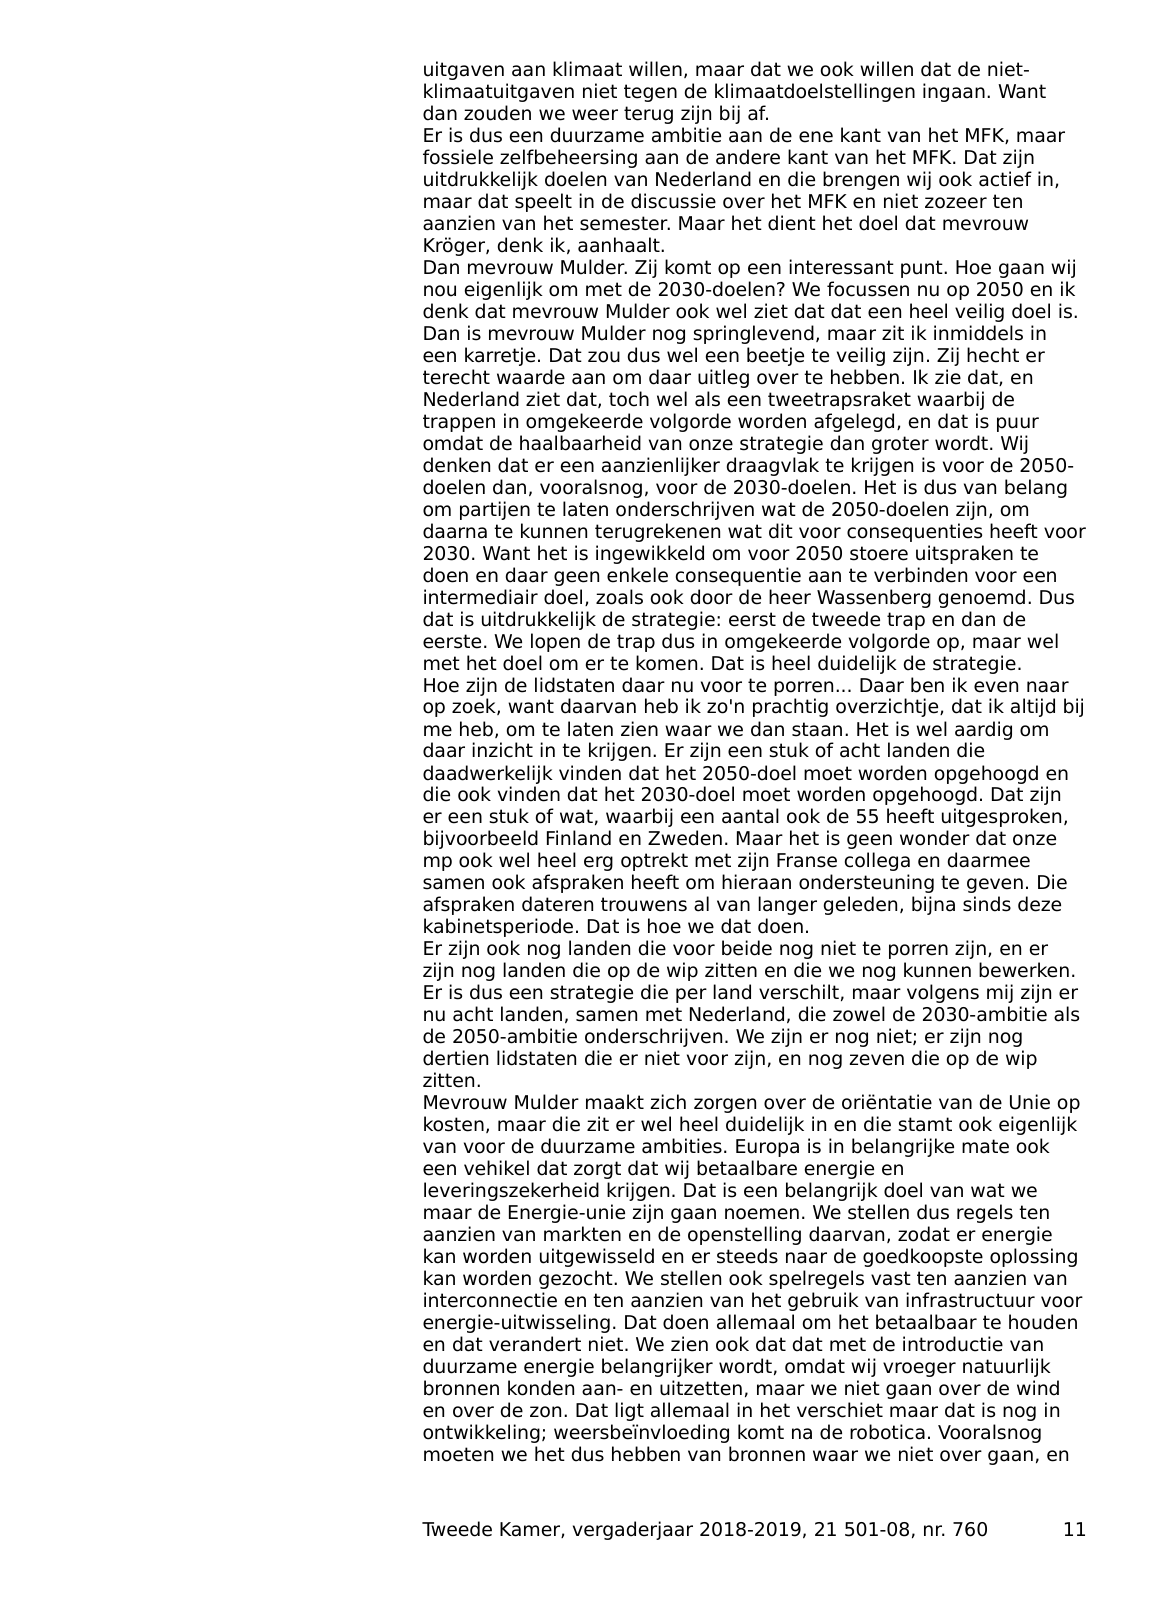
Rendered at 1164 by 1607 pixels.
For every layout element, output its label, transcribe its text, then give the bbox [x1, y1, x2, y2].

text uitgaven aan klimaat willen, maar dat we ook willen dat de niet-klimaatuitgaven niet tegen de klimaatdoelstellingen ingaan. Want dan zouden we weer terug zijn bij af. [422, 59, 1087, 125]
text Er is dus een duurzame ambitie aan de ene kant van het MFK, maar fossiele zelfbeheersing aan de andere kant van het MFK. Dat zijn uitdrukkelijk doelen van Nederland en die brengen wij ook actief in, maar dat speelt in de discussie over het MFK en niet zozeer ten aanzien van het semester. Maar het dient het doel dat mevrouw Kröger, denk ik, aanhaalt. [422, 125, 1087, 257]
text Hoe zijn de lidstaten daar nu voor te porren... Daar ben ik even naar op zoek, want daarvan heb ik zo'n prachtig overzichtje, dat ik altijd bij me heb, om te laten zien waar we dan staan. Het is wel aardig om daar inzicht in te krijgen. Er zijn een stuk of acht landen die daadwerkelijk vinden dat het 2050-doel moet worden opgehoogd en die ook vinden dat het 2030-doel moet worden opgehoogd. Dat zijn er een stuk of wat, waarbij een aantal ook de 55 heeft uitgesproken, bijvoorbeeld Finland en Zweden. Maar het is geen wonder dat onze mp ook wel heel erg optrekt met zijn Franse collega en daarmee samen ook afspraken heeft om hieraan ondersteuning te geven. Die afspraken dateren trouwens al van langer geleden, bijna sinds deze kabinetsperiode. Dat is hoe we dat doen. [422, 674, 1087, 938]
text Mevrouw Mulder maakt zich zorgen over de oriëntatie van de Unie op kosten, maar die zit er wel heel duidelijk in en die stamt ook eigenlijk van voor de duurzame ambities. Europa is in belangrijke mate ook een vehikel dat zorgt dat wij betaalbare energie en leveringszekerheid krijgen. Dat is een belangrijk doel van wat we maar de Energie-unie zijn gaan noemen. We stellen dus regels ten aanzien van markten en de openstelling daarvan, zodat er energie kan worden uitgewisseld en er steeds naar de goedkoopste oplossing kan worden gezocht. We stellen ook spelregels vast ten aanzien van interconnectie en ten aanzien van het gebruik van infrastructuur voor energie-uitwisseling. Dat doen allemaal om het betaalbaar te houden en dat verandert niet. We zien ook dat dat met de introductie van duurzame energie belangrijker wordt, omdat wij vroeger natuurlijk bronnen konden aan- en uitzetten, maar we niet gaan over de wind en over de zon. Dat ligt allemaal in het verschiet maar dat is nog in ontwikkeling; weersbeïnvloeding komt na de robotica. Vooralsnog moeten we het dus hebben van bronnen waar we niet over gaan, en [422, 1092, 1087, 1466]
text Er zijn ook nog landen die voor beide nog niet te porren zijn, en er zijn nog landen die op de wip zitten en die we nog kunnen bewerken. Er is dus een strategie die per land verschilt, maar volgens mij zijn er nu acht landen, samen met Nederland, die zowel de 2030-ambitie als de 2050-ambitie onderschrijven. We zijn er nog niet; er zijn nog dertien lidstaten die er niet voor zijn, en nog zeven die op de wip zitten. [422, 938, 1087, 1092]
text Dan mevrouw Mulder. Zij komt op een interessant punt. Hoe gaan wij nou eigenlijk om met de 2030-doelen? We focussen nu op 2050 en ik denk dat mevrouw Mulder ook wel ziet dat dat een heel veilig doel is. Dan is mevrouw Mulder nog springlevend, maar zit ik inmiddels in een karretje. Dat zou dus wel een beetje te veilig zijn. Zij hecht er terecht waarde aan om daar uitleg over te hebben. Ik zie dat, en Nederland ziet dat, toch wel als een tweetrapsraket waarbij de trappen in omgekeerde volgorde worden afgelegd, en dat is puur omdat de haalbaarheid van onze strategie dan groter wordt. Wij denken dat er een aanzienlijker draagvlak te krijgen is voor de 2050-doelen dan, vooralsnog, voor de 2030-doelen. Het is dus van belang om partijen te laten onderschrijven wat de 2050-doelen zijn, om daarna te kunnen terugrekenen wat dit voor consequenties heeft voor 2030. Want het is ingewikkeld om voor 2050 stoere uitspraken te doen en daar geen enkele consequentie aan te verbinden voor een intermediair doel, zoals ook door de heer Wassenberg genoemd. Dus dat is uitdrukkelijk de strategie: eerst de tweede trap en dan de eerste. We lopen de trap dus in omgekeerde volgorde op, maar wel met het doel om er te komen. Dat is heel duidelijk de strategie. [422, 257, 1087, 674]
